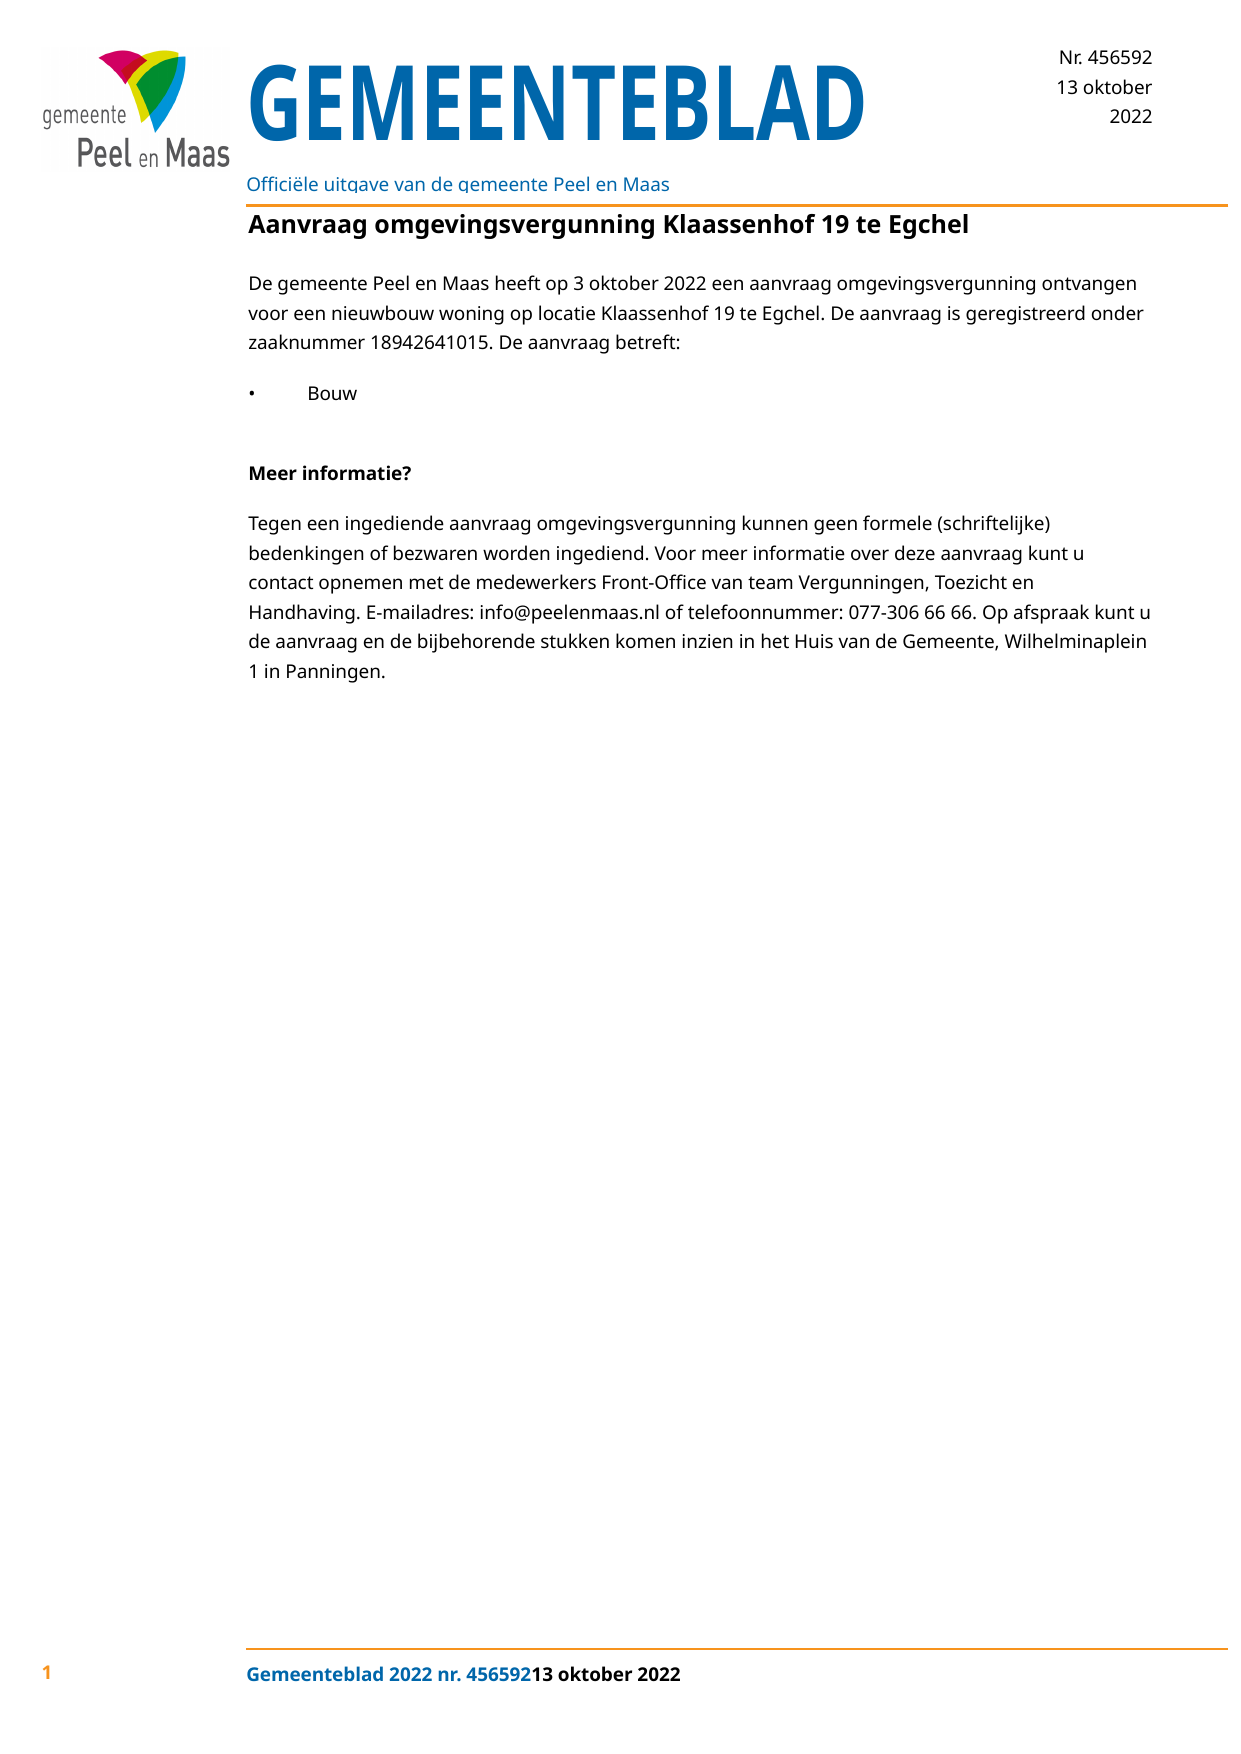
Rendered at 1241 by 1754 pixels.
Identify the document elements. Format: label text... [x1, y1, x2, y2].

text Meer informatie? [248, 460, 1152, 486]
text De gemeente Peel en Maas heeft op 3 oktober 2022 een aanvraag omgevingsvergunning ontvangen voor een nieuwbouw woning op locatie Klaassenhof 19 te Egchel. De aanvraag is geregistreerd onder zaaknummer 18942641015. De aanvraag betreft: [248, 270, 1152, 355]
text Tegen een ingediende aanvraag omgevingsvergunning kunnen geen formele (schriftelijke) bedenkingen of bezwaren worden ingediend. Voor meer informatie over deze aanvraag kunt u contact opnemen met de medewerkers Front-Office van team Vergunningen, Toezicht en Handhaving. E-mailadres: info@peelenmaas.nl of telefoonnummer: 077-306 66 66. Op afspraak kunt u de aanvraag en de bijbehorende stukken komen inzien in het Huis van de Gemeente, Wilhelminaplein 1 in Panningen. [248, 510, 1152, 684]
text Aanvraag omgevingsvergunning Klaassenhof 19 te Egchel [248, 207, 1152, 241]
picture [41, 47, 231, 172]
list Bouw [248, 380, 1152, 406]
